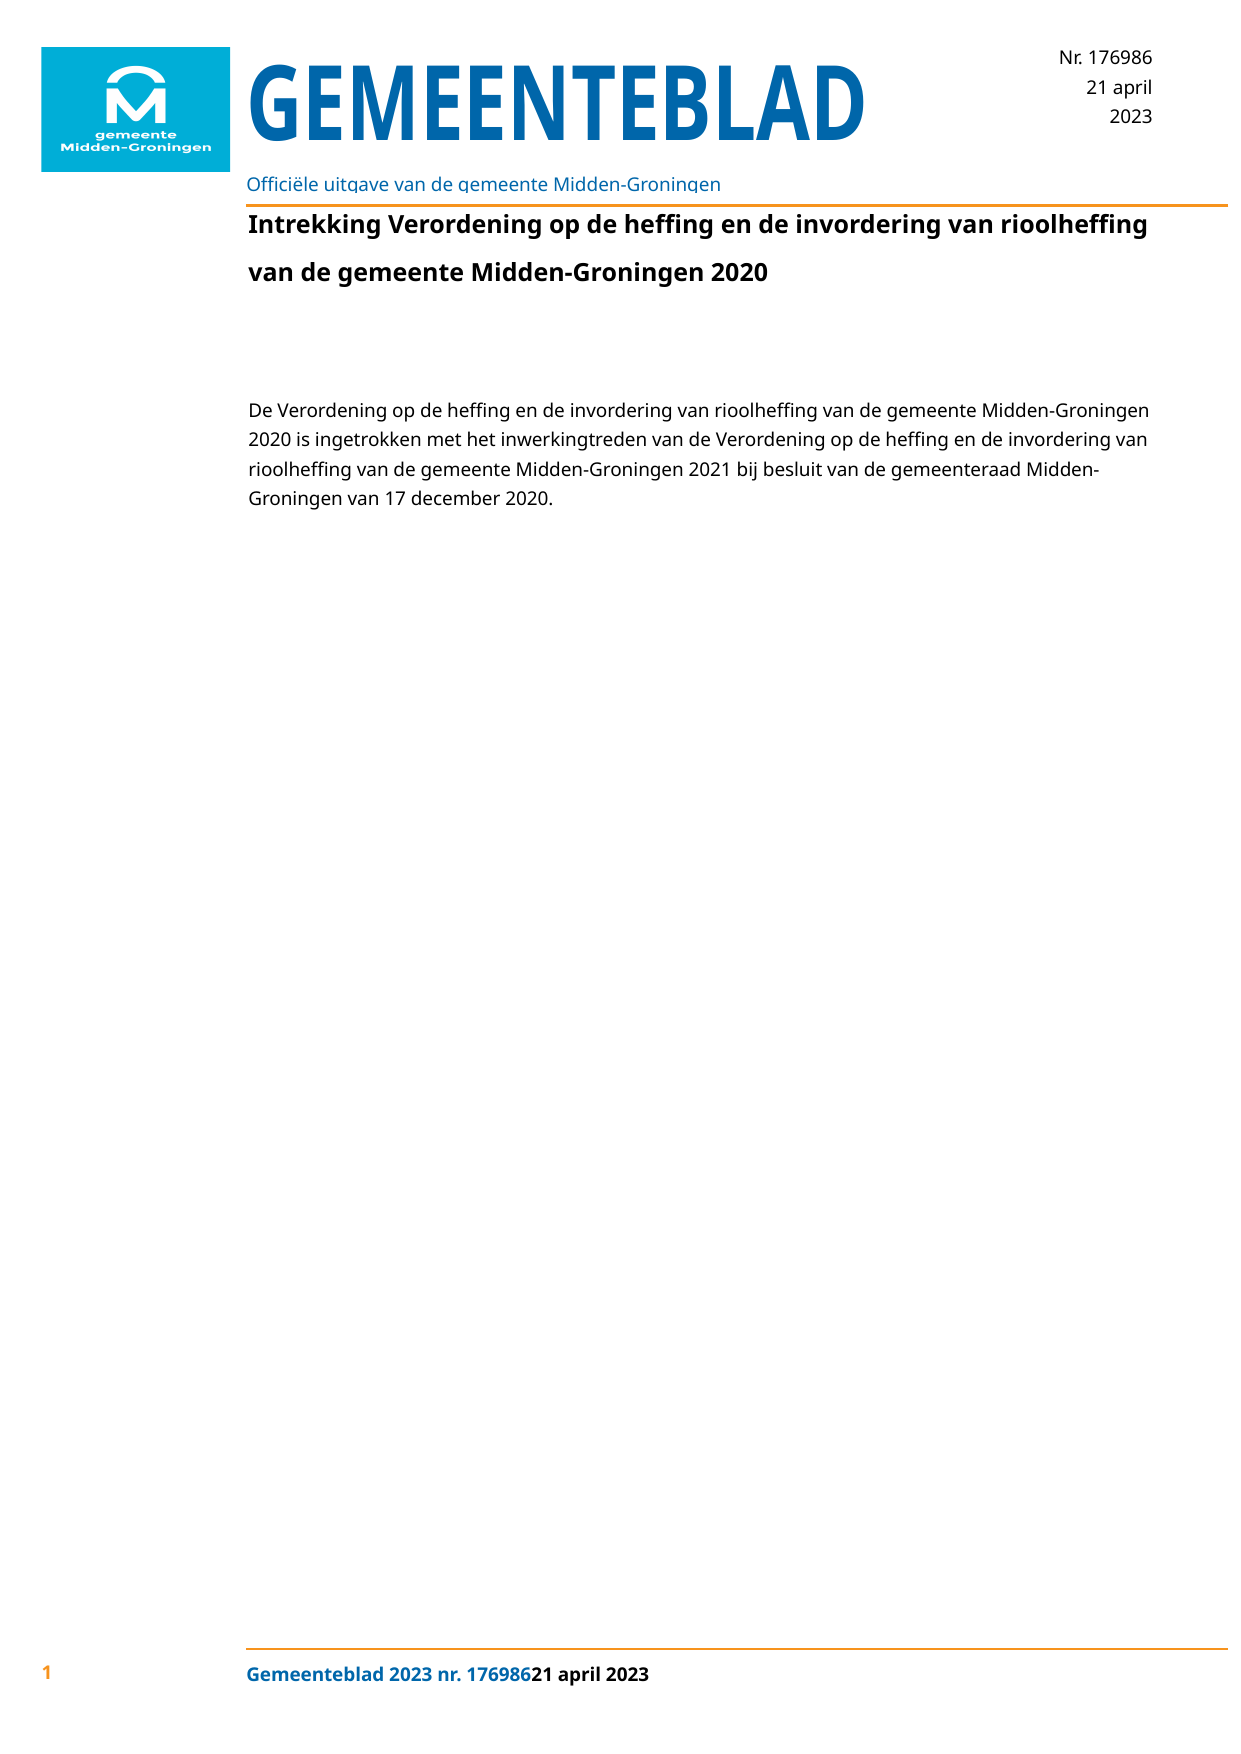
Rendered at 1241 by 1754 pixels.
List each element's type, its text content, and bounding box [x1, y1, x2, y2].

picture [184, 146, 190, 153]
text De Verordening op de heffing en de invordering van rioolheffing van de gemeente Midden-Groningen 2020 is ingetrokken met het inwerkingtreden van de Verordening op de heffing en de invordering van rioolheffing van de gemeente Midden-Groningen 2021 bij besluit van de gemeenteraad Midden-Groningen van 17 december 2020. [248, 397, 1152, 511]
picture [108, 66, 164, 82]
picture [107, 89, 165, 122]
text Intrekking Verordening op de heffing en de invordering van rioolheffing van de gemeente Midden-Groningen 2020 [248, 207, 1152, 288]
